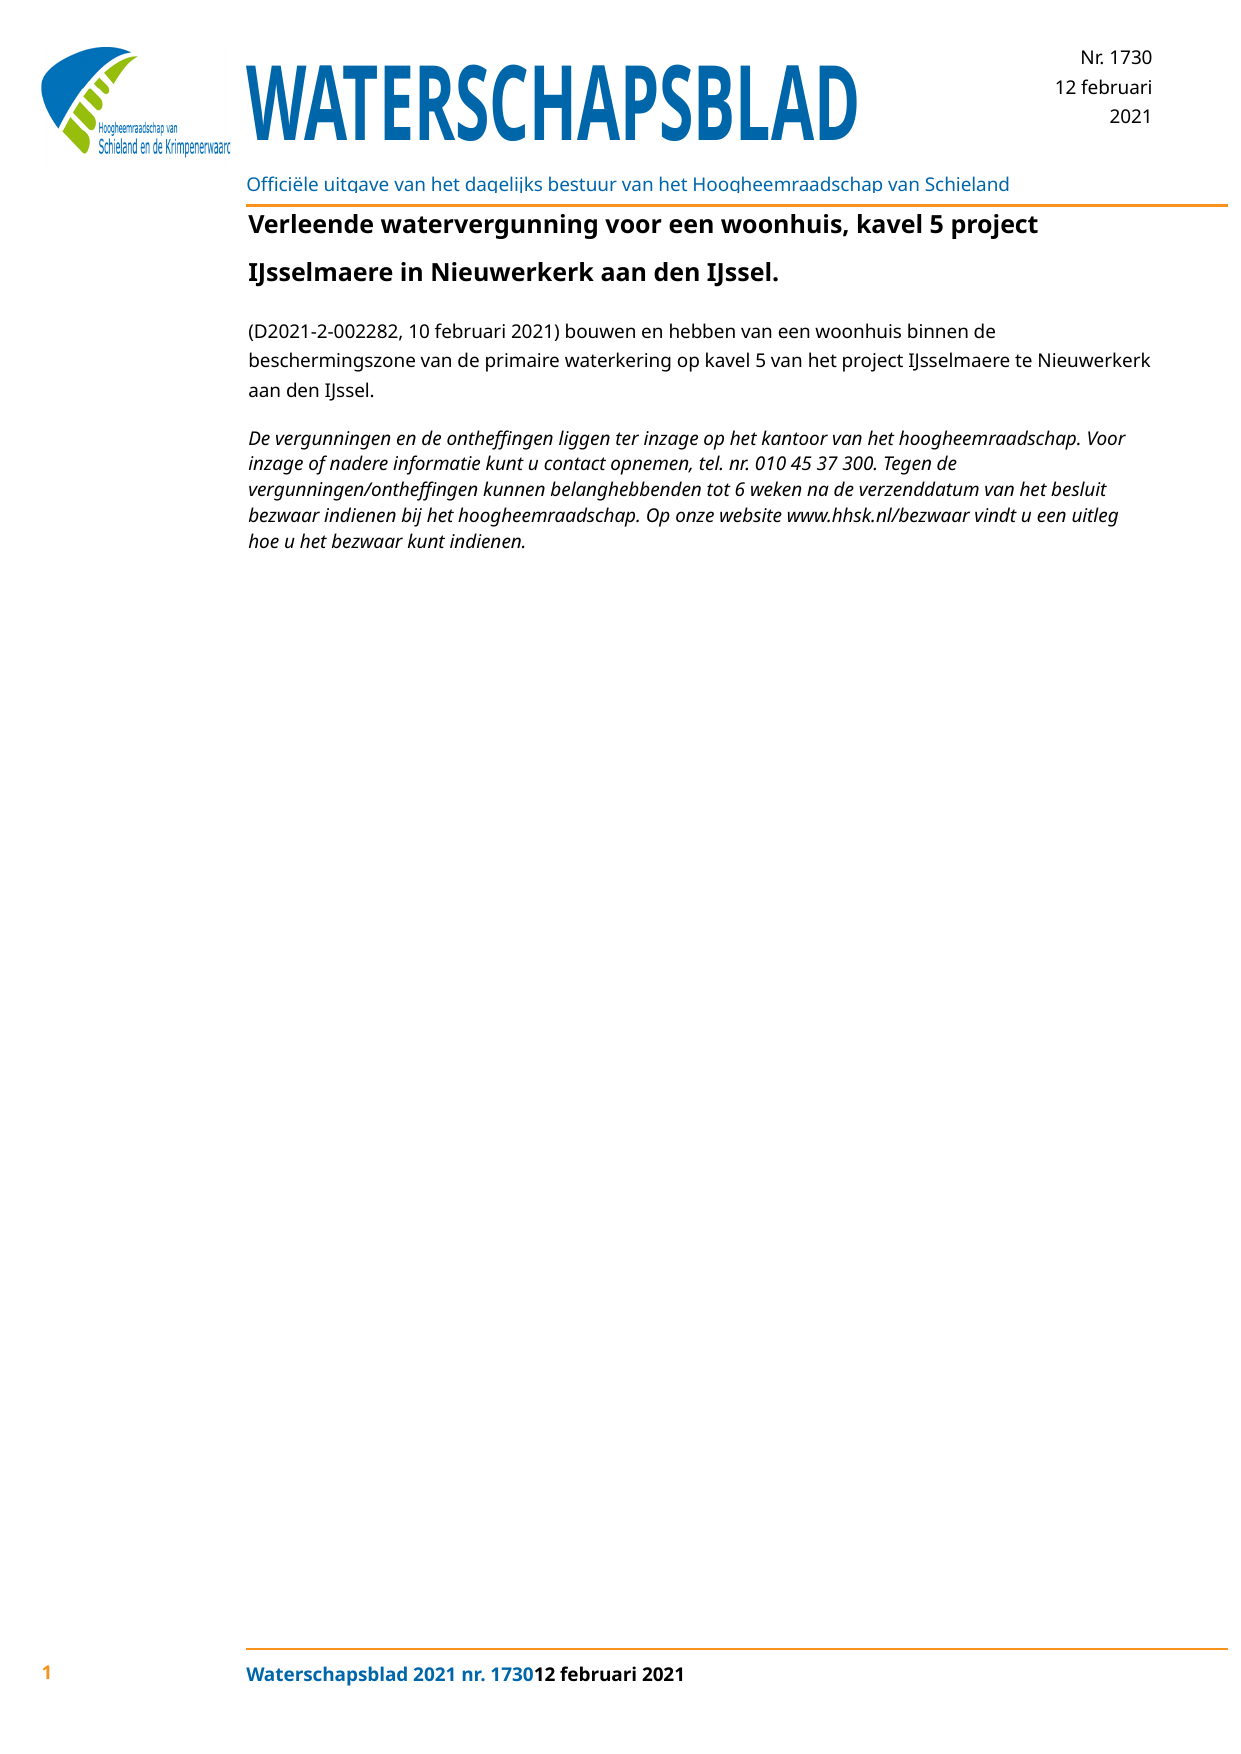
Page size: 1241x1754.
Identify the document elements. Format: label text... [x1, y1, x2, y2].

text De vergunningen en de ontheffingen liggen ter inzage op het kantoor van het hoogheemraadschap. Voor inzage of nadere informatie kunt u contact opnemen, tel. nr. 010 45 37 300. Tegen de vergunningen/ontheffingen kunnen belanghebbenden tot 6 weken na de verzenddatum van het besluit bezwaar indienen bij het hoogheemraadschap. Op onze website www.hhsk.nl/bezwaar vindt u een uitleg hoe u het bezwaar kunt indienen. [248, 425, 1152, 553]
text Verleende watervergunning voor een woonhuis, kavel 5 project IJsselmaere in Nieuwerkerk aan den IJssel. [248, 207, 1152, 288]
picture [41, 47, 231, 172]
text (D2021-2-002282, 10 februari 2021) bouwen en hebben van een woonhuis binnen de beschermingszone van de primaire waterkering op kavel 5 van het project IJsselmaere te Nieuwerkerk aan den IJssel. [248, 318, 1152, 403]
